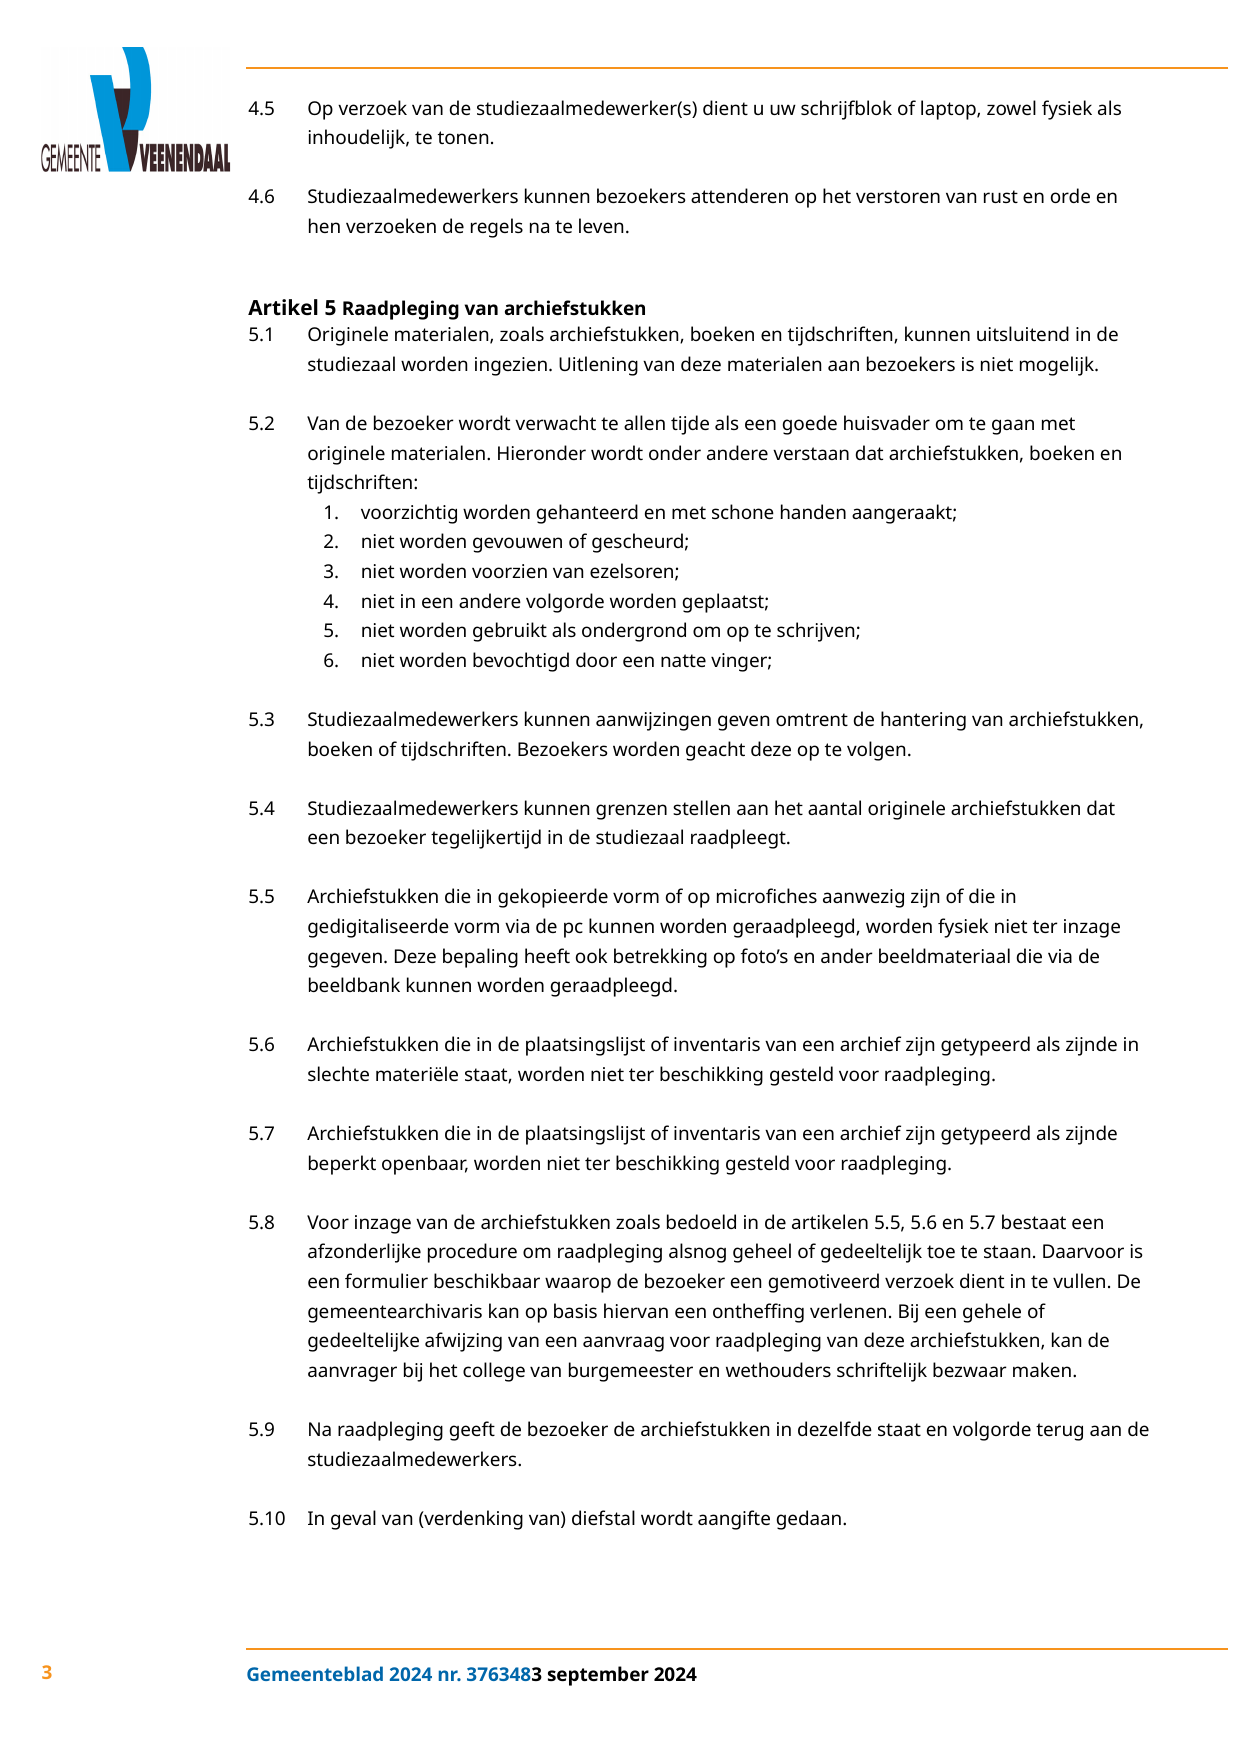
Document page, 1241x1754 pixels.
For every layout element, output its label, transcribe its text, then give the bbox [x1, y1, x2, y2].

list voorzichtig worden gehanteerd en met schone handen aangeraakt; [323, 499, 1152, 525]
list Originele materialen, zoals archiefstukken, boeken en tijdschriften, kunnen uitsluitend in de studiezaal worden ingezien. Uitlening van deze materialen aan bezoekers is niet mogelijk. [248, 322, 1152, 377]
list niet worden gebruikt als ondergrond om op te schrijven; [323, 617, 1152, 643]
list niet in een andere volgorde worden geplaatst; [323, 588, 1152, 613]
text Artikel 5 Raadpleging van archiefstukken [248, 293, 1152, 322]
list niet worden gevouwen of gescheurd; [323, 529, 1152, 554]
picture [41, 47, 130, 172]
picture [123, 47, 231, 172]
list Archiefstukken die in de plaatsingslijst of inventaris van een archief zijn getypeerd als zijnde beperkt openbaar, worden niet ter beschikking gesteld voor raadpleging. [248, 1120, 1152, 1176]
list Studiezaalmedewerkers kunnen aanwijzingen geven omtrent de hantering van archiefstukken, boeken of tijdschriften. Bezoekers worden geacht deze op te volgen. [248, 706, 1152, 761]
list Archiefstukken die in gekopieerde vorm of op microfiches aanwezig zijn of die in gedigitaliseerde vorm via de pc kunnen worden geraadpleegd, worden fysiek niet ter inzage gegeven. Deze bepaling heeft ook betrekking op foto’s en ander beeldmateriaal die via de beeldbank kunnen worden geraadpleegd. [248, 884, 1152, 998]
list Studiezaalmedewerkers kunnen bezoekers attenderen op het verstoren van rust en orde en hen verzoeken de regels na te leven. [248, 183, 1152, 239]
list Studiezaalmedewerkers kunnen grenzen stellen aan het aantal originele archiefstukken dat een bezoeker tegelijkertijd in de studiezaal raadpleegt. [248, 795, 1152, 850]
list niet worden voorzien van ezelsoren; [323, 558, 1152, 584]
list In geval van (verdenking van) diefstal wordt aangifte gedaan. [248, 1505, 1152, 1531]
list Na raadpleging geeft de bezoeker de archiefstukken in dezelfde staat en volgorde terug aan de studiezaalmedewerkers. [248, 1416, 1152, 1471]
list Op verzoek van de studiezaalmedewerker(s) dient u uw schrijfblok of laptop, zowel fysiek als inhoudelijk, te tonen. [248, 95, 1152, 150]
list Van de bezoeker wordt verwacht te allen tijde als een goede huisvader om te gaan met originele materialen. Hieronder wordt onder andere verstaan dat archiefstukken, boeken en tijdschriften: [248, 410, 1152, 495]
list niet worden bevochtigd door een natte vinger; [323, 647, 1152, 673]
list Voor inzage van de archiefstukken zoals bedoeld in de artikelen 5.5, 5.6 en 5.7 bestaat een afzonderlijke procedure om raadpleging alsnog geheel of gedeeltelijk toe te staan. Daarvoor is een formulier beschikbaar waarop de bezoeker een gemotiveerd verzoek dient in te vullen. De gemeentearchivaris kan op basis hiervan een ontheffing verlenen. Bij een gehele of gedeeltelijke afwijzing van een aanvraag voor raadpleging van deze archiefstukken, kan de aanvrager bij het college van burgemeester en wethouders schriftelijk bezwaar maken. [248, 1209, 1152, 1383]
list Archiefstukken die in de plaatsingslijst of inventaris van een archief zijn getypeerd als zijnde in slechte materiële staat, worden niet ter beschikking gesteld voor raadpleging. [248, 1032, 1152, 1087]
